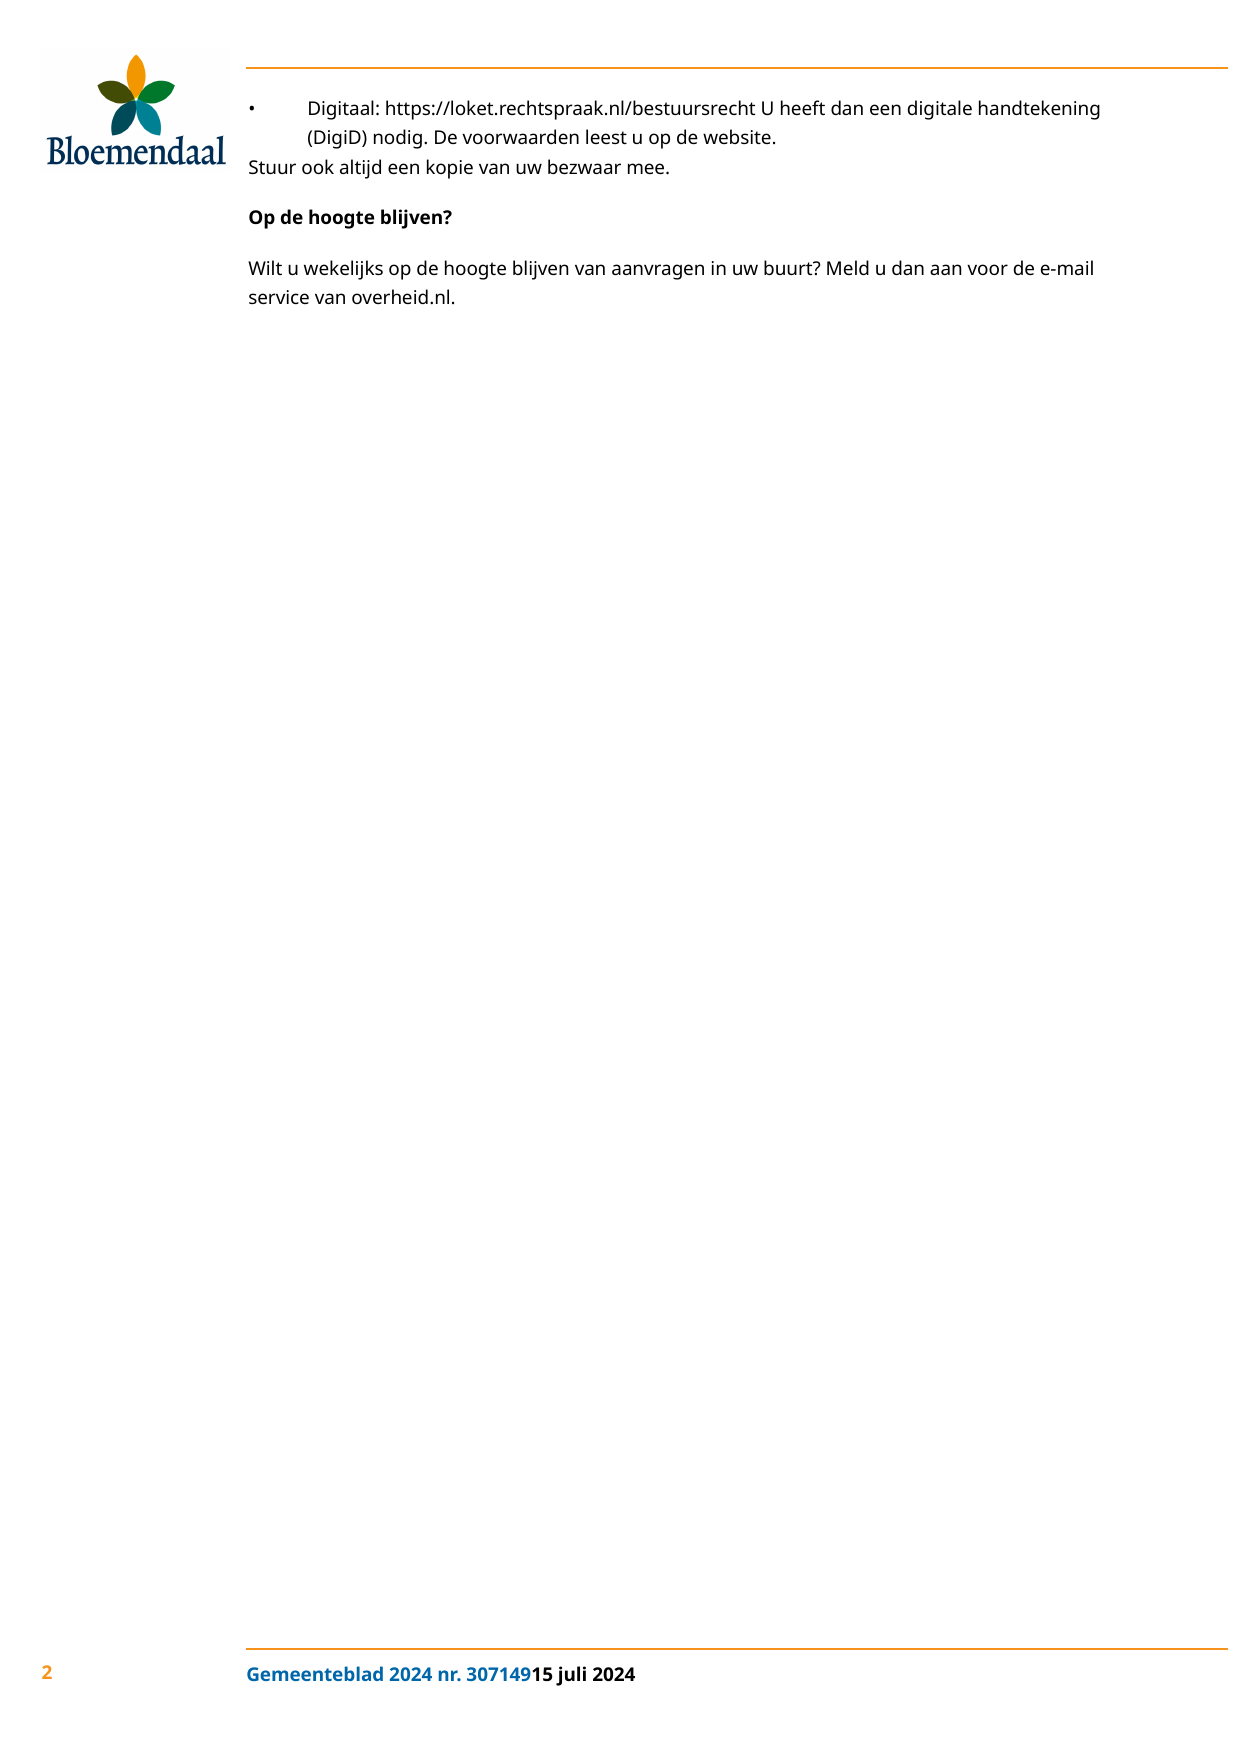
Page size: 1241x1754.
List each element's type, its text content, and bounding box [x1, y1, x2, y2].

picture [41, 47, 231, 172]
text Stuur ook altijd een kopie van uw bezwaar mee. [248, 154, 1152, 180]
list Digitaal: https://loket.rechtspraak.nl/bestuursrecht U heeft dan een digitale handtekening (DigiD) nodig. De voorwaarden leest u op de website. [248, 95, 1152, 150]
text Op de hoogte blijven? [248, 204, 1152, 230]
text Wilt u wekelijks op de hoogte blijven van aanvragen in uw buurt? Meld u dan aan voor de e-mail service van overheid.nl. [248, 255, 1152, 310]
